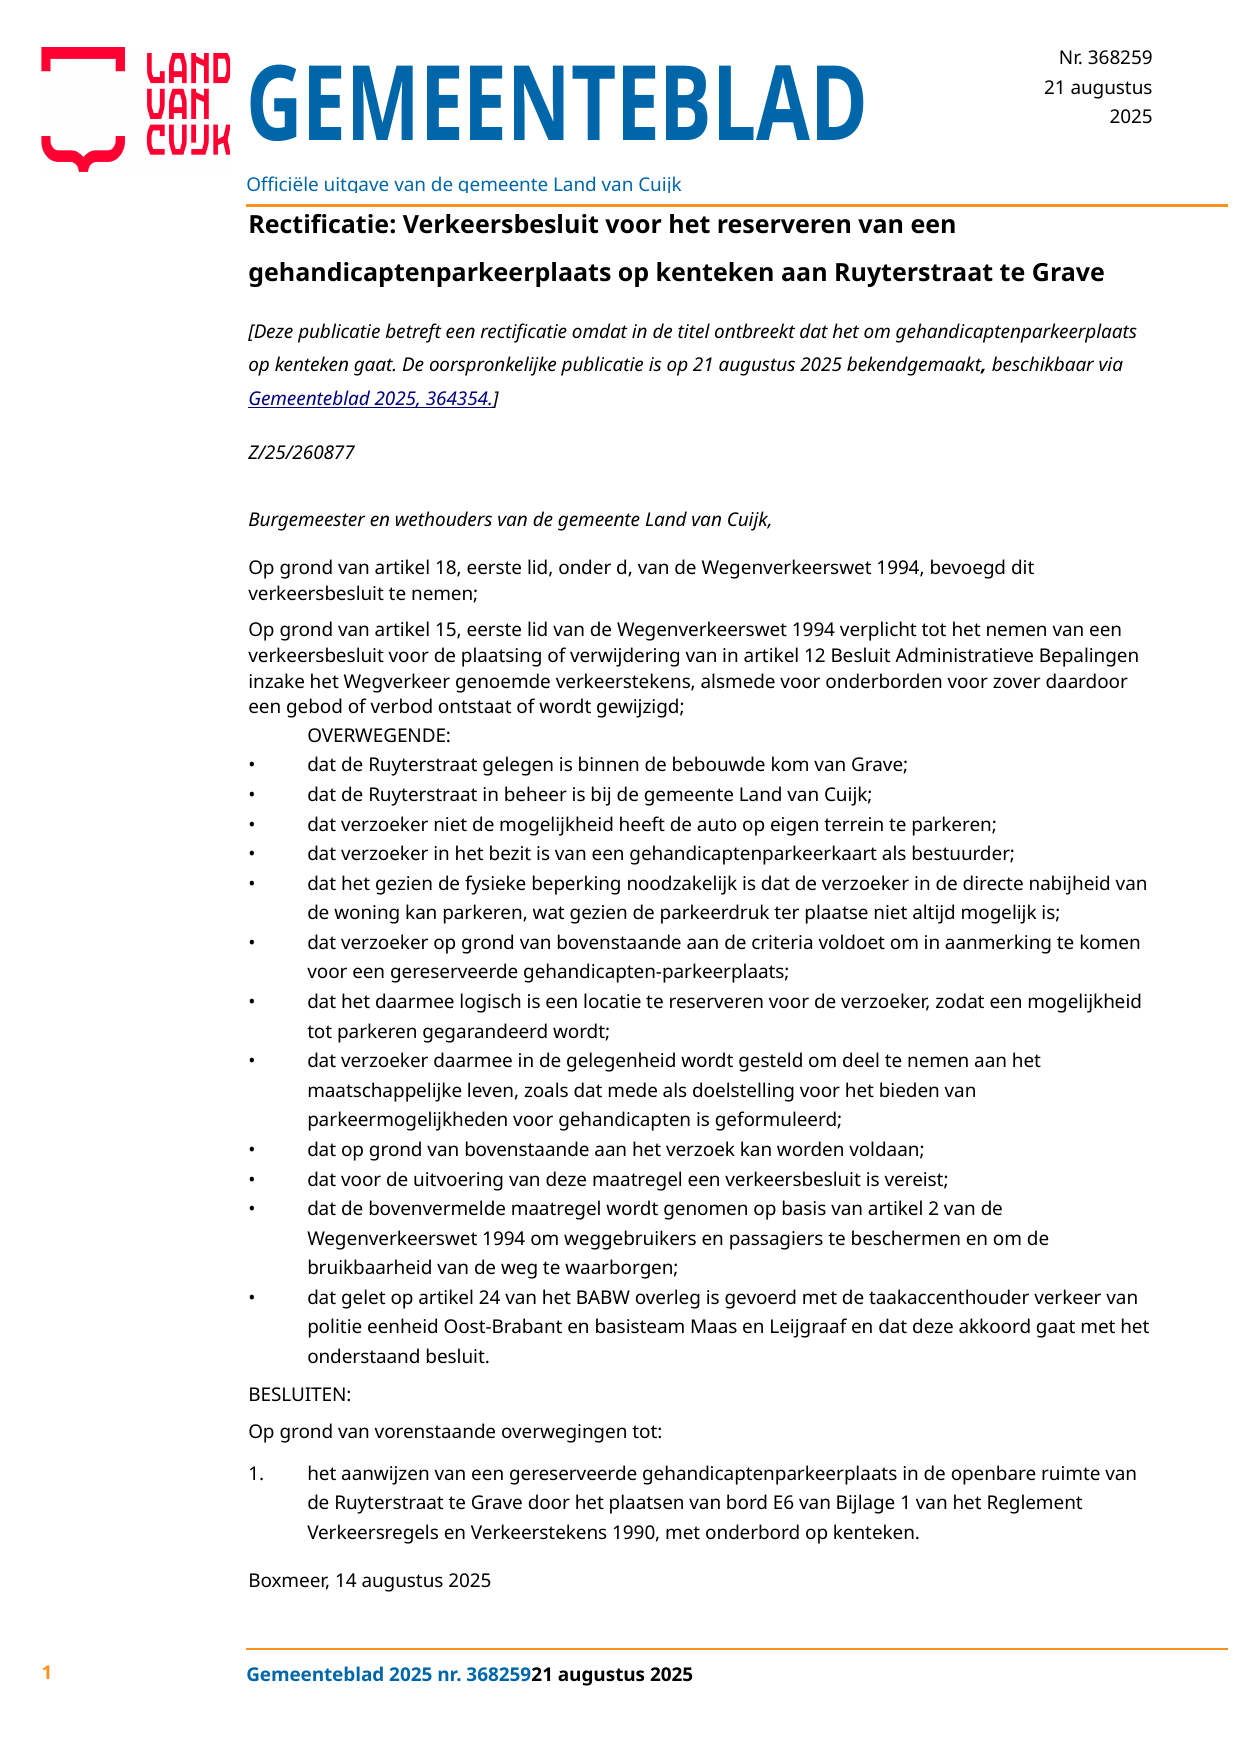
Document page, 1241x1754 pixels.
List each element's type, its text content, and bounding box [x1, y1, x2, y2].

list dat verzoeker in het bezit is van een gehandicaptenparkeerkaart als bestuurder; [248, 840, 1152, 866]
text Op grond van vorenstaande overwegingen tot: [248, 1418, 1152, 1444]
text Rectificatie: Verkeersbesluit voor het reserveren van een gehandicaptenparkeerplaats op kenteken aan Ruyterstraat te Grave [248, 207, 1152, 288]
list dat op grond van bovenstaande aan het verzoek kan worden voldaan; [248, 1136, 1152, 1162]
picture [41, 47, 231, 172]
list dat verzoeker op grond van bovenstaande aan de criteria voldoet om in aanmerking te komen voor een gereserveerde gehandicapten-parkeerplaats; [248, 929, 1152, 984]
list dat de bovenvermelde maatregel wordt genomen op basis van artikel 2 van de Wegenverkeerswet 1994 om weggebruikers en passagiers te beschermen en om de bruikbaarheid van de weg te waarborgen; [248, 1195, 1152, 1280]
list dat verzoeker daarmee in de gelegenheid wordt gesteld om deel te nemen aan het maatschappelijke leven, zoals dat mede als doelstelling voor het bieden van parkeermogelijkheden voor gehandicapten is geformuleerd; [248, 1047, 1152, 1132]
list dat de Ruyterstraat in beheer is bij de gemeente Land van Cuijk; [248, 781, 1152, 807]
list dat het daarmee logisch is een locatie te reserveren voor de verzoeker, zodat een mogelijkheid tot parkeren gegarandeerd wordt; [248, 988, 1152, 1044]
text Burgemeester en wethouders van de gemeente Land van Cuijk, [248, 507, 1152, 532]
text Boxmeer, 14 augustus 2025 [248, 1567, 1152, 1593]
text [Deze publicatie betreft een rectificatie omdat in de titel ontbreekt dat het om gehandicaptenparkeerplaats op kenteken gaat. De oorspronkelijke publicatie is op 21 augustus 2025 bekendgemaakt, beschikbaar via Gemeenteblad 2025, 364354.] [248, 318, 1152, 411]
list OVERWEGENDE: [248, 722, 1152, 748]
list dat voor de uitvoering van deze maatregel een verkeersbesluit is vereist; [248, 1166, 1152, 1192]
text Op grond van artikel 15, eerste lid van de Wegenverkeerswet 1994 verplicht tot het nemen van een verkeersbesluit voor de plaatsing of verwijdering van in artikel 12 Besluit Administratieve Bepalingen inzake het Wegverkeer genoemde verkeerstekens, alsmede voor onderborden voor zover daardoor een gebod of verbod ontstaat of wordt gewijzigd; [248, 617, 1152, 719]
list dat de Ruyterstraat gelegen is binnen de bebouwde kom van Grave; [248, 752, 1152, 777]
list dat het gezien de fysieke beperking noodzakelijk is dat de verzoeker in de directe nabijheid van de woning kan parkeren, wat gezien de parkeerdruk ter plaatse niet altijd mogelijk is; [248, 870, 1152, 925]
text BESLUITEN: [248, 1381, 1152, 1407]
list dat gelet op artikel 24 van het BABW overleg is gevoerd met de taakaccenthouder verkeer van politie eenheid Oost-Brabant en basisteam Maas en Leijgraaf en dat deze akkoord gaat met het onderstaand besluit. [248, 1284, 1152, 1369]
list het aanwijzen van een gereserveerde gehandicaptenparkeerplaats in de openbare ruimte van de Ruyterstraat te Grave door het plaatsen van bord E6 van Bijlage 1 van het Reglement Verkeersregels en Verkeerstekens 1990, met onderbord op kenteken. [248, 1460, 1152, 1545]
text Op grond van artikel 18, eerste lid, onder d, van de Wegenverkeerswet 1994, bevoegd dit verkeersbesluit te nemen; [248, 554, 1152, 606]
list dat verzoeker niet de mogelijkheid heeft de auto op eigen terrein te parkeren; [248, 811, 1152, 837]
text Z/25/260877 [248, 439, 1152, 464]
